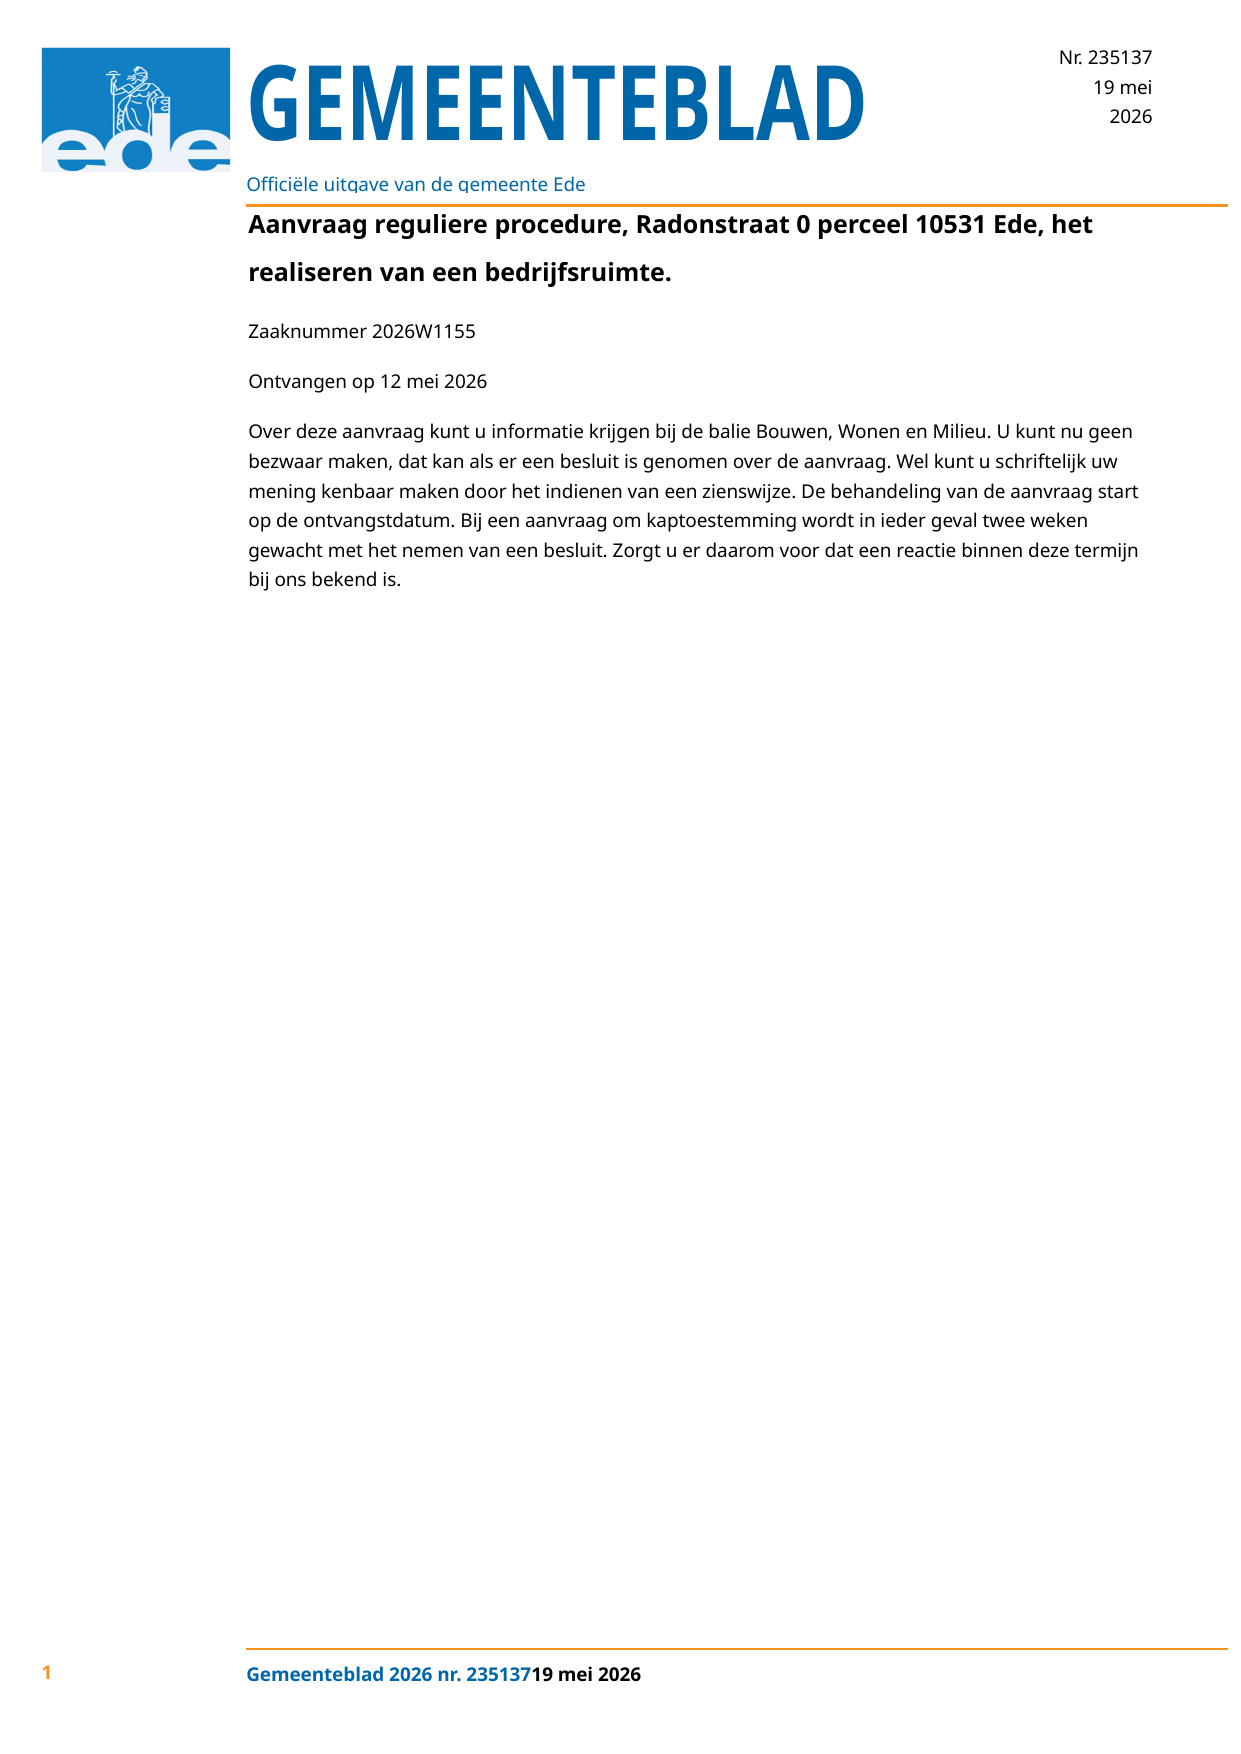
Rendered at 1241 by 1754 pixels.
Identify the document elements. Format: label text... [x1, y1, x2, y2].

text Aanvraag reguliere procedure, Radonstraat 0 perceel 10531 Ede, het realiseren van een bedrijfsruimte. [248, 207, 1152, 288]
text Ontvangen op 12 mei 2026 [248, 368, 1152, 394]
text Zaaknummer 2026W1155 [248, 318, 1152, 344]
picture [41, 47, 231, 172]
text Over deze aanvraag kunt u informatie krijgen bij de balie Bouwen, Wonen en Milieu. U kunt nu geen bezwaar maken, dat kan als er een besluit is genomen over de aanvraag. Wel kunt u schriftelijk uw mening kenbaar maken door het indienen van een zienswijze. De behandeling van de aanvraag start op de ontvangstdatum. Bij een aanvraag om kaptoestemming wordt in ieder geval twee weken gewacht met het nemen van een besluit. Zorgt u er daarom voor dat een reactie binnen deze termijn bij ons bekend is. [248, 419, 1152, 592]
